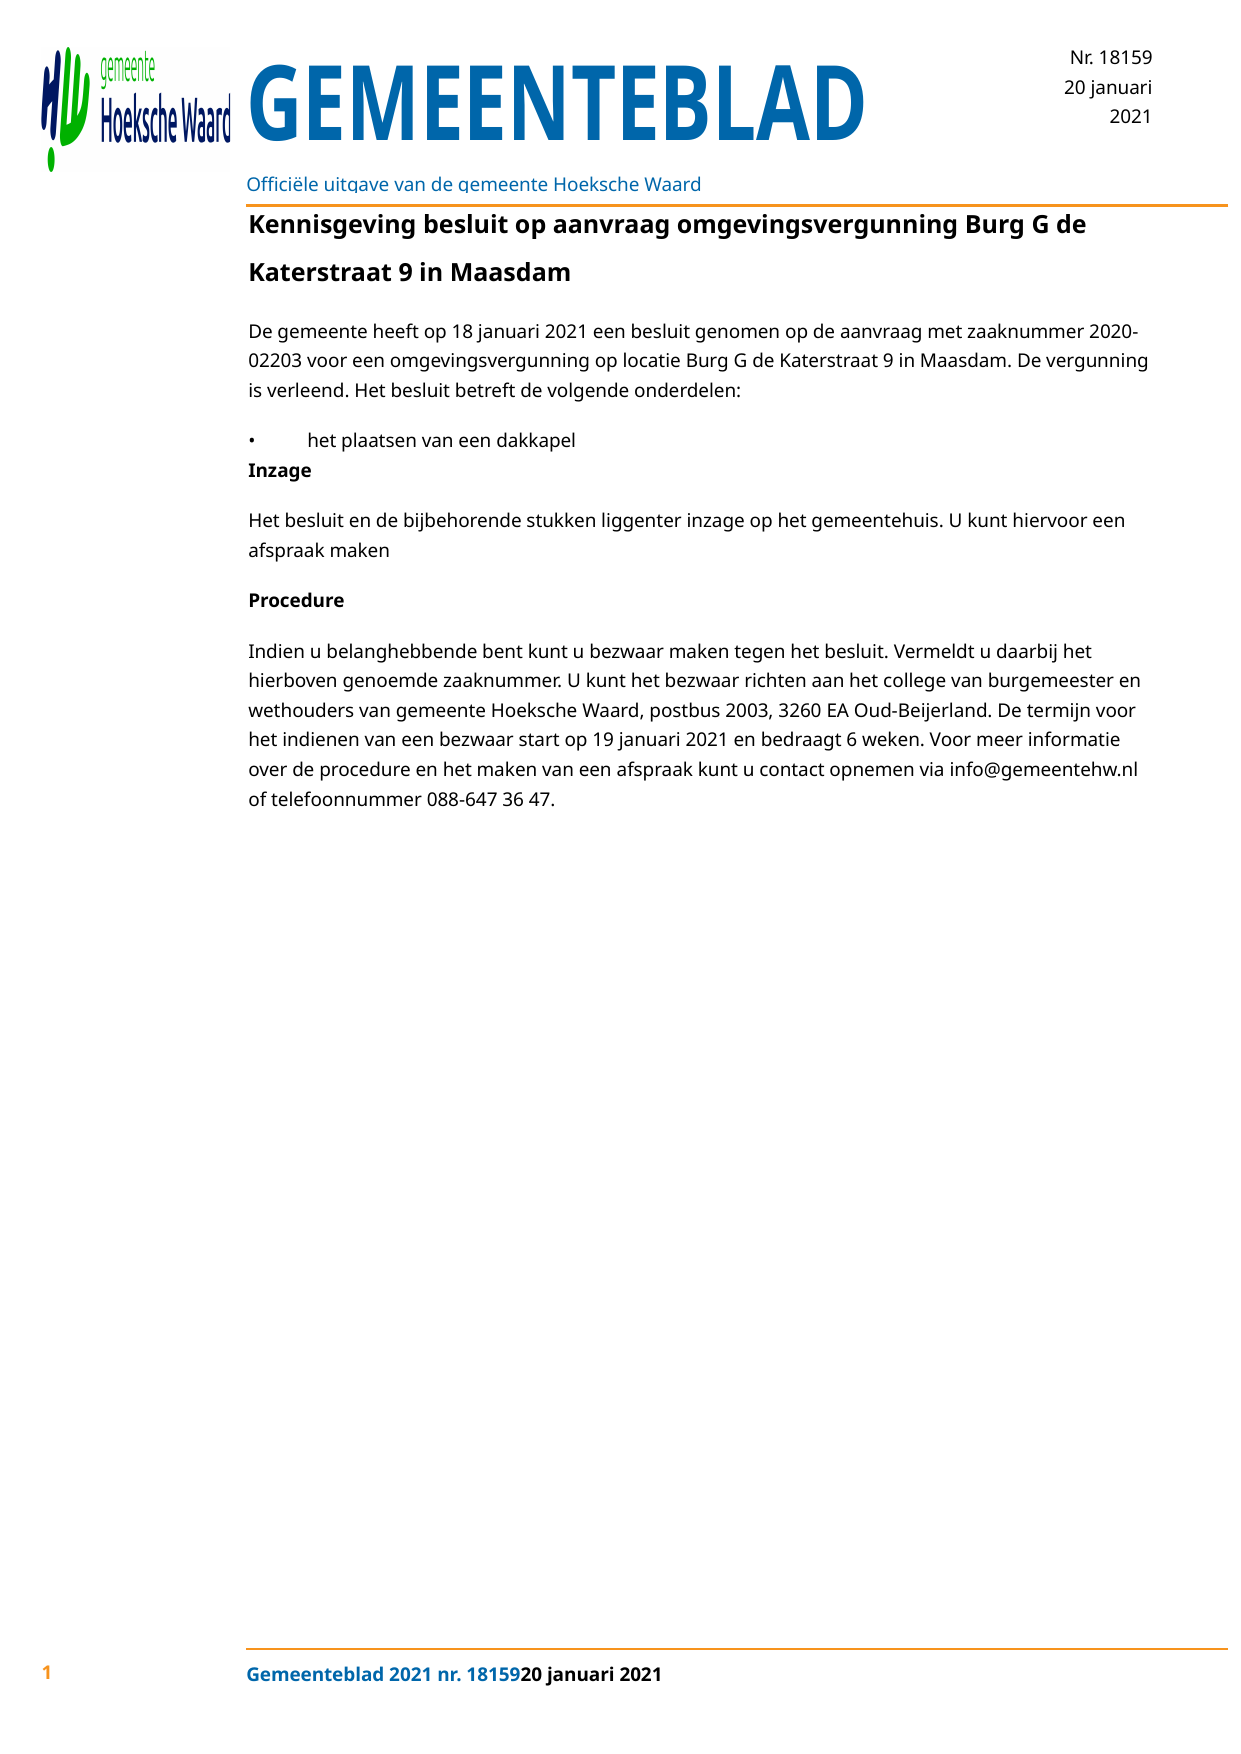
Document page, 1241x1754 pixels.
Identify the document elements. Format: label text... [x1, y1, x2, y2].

text Inzage [248, 457, 1152, 483]
text Procedure [248, 587, 1152, 613]
text Indien u belanghebbende bent kunt u bezwaar maken tegen het besluit. Vermeldt u daarbij het hierboven genoemde zaaknummer. U kunt het bezwaar richten aan het college van burgemeester en wethouders van gemeente Hoeksche Waard, postbus 2003, 3260 EA Oud-Beijerland. De termijn voor het indienen van een bezwaar start op 19 januari 2021 en bedraagt 6 weken. Voor meer informatie over de procedure en het maken van een afspraak kunt u contact opnemen via info@gemeentehw.nl of telefoonnummer 088-647 36 47. [248, 638, 1152, 812]
list het plaatsen van een dakkapel [248, 427, 1152, 453]
text Kennisgeving besluit op aanvraag omgevingsvergunning Burg G de Katerstraat 9 in Maasdam [248, 207, 1152, 288]
text Het besluit en de bijbehorende stukken liggenter inzage op het gemeentehuis. U kunt hiervoor een afspraak maken [248, 507, 1152, 563]
picture [41, 47, 231, 172]
text De gemeente heeft op 18 januari 2021 een besluit genomen op de aanvraag met zaaknummer 2020-02203 voor een omgevingsvergunning op locatie Burg G de Katerstraat 9 in Maasdam. De vergunning is verleend. Het besluit betreft de volgende onderdelen: [248, 318, 1152, 403]
